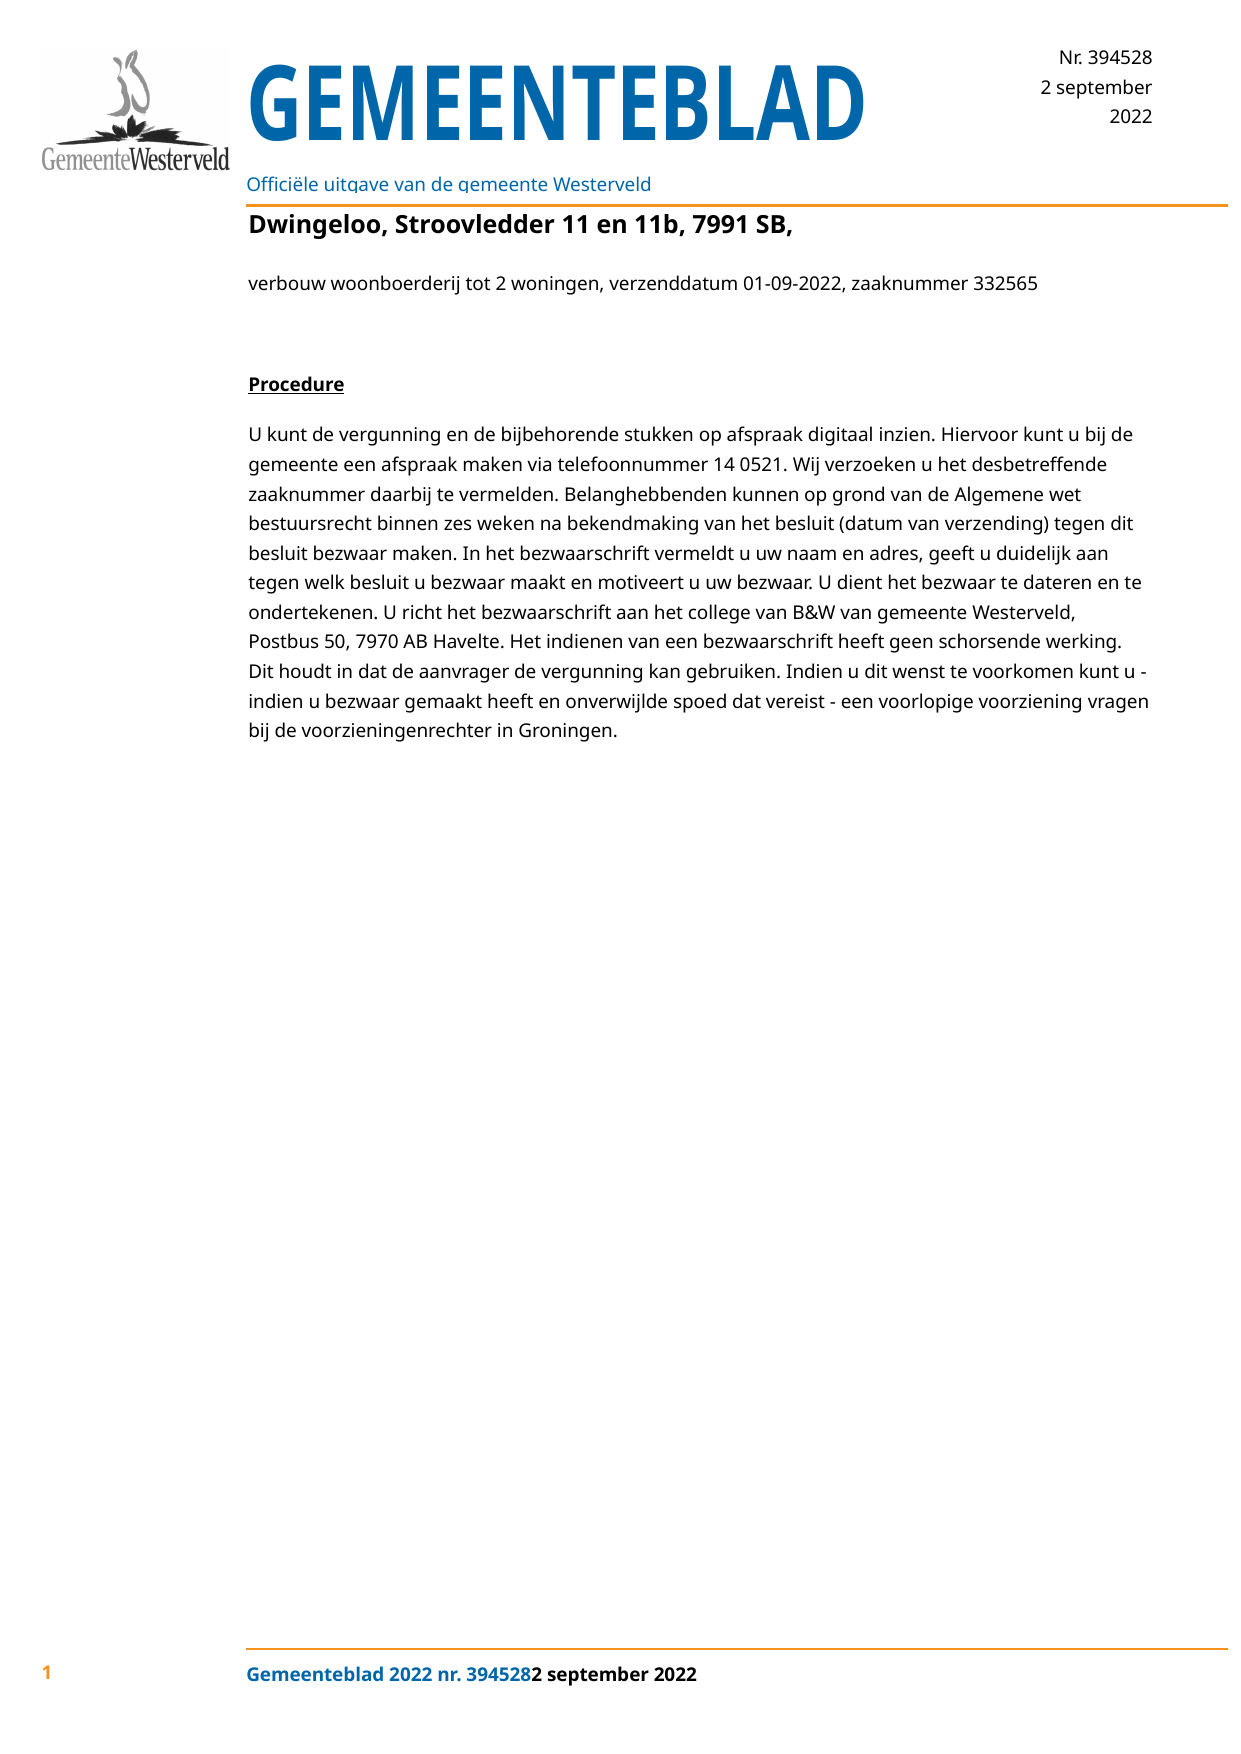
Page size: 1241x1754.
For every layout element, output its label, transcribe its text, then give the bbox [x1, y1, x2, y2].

text verbouw woonboerderij tot 2 woningen, verzenddatum 01-09-2022, zaaknummer 332565 [248, 270, 1152, 296]
text Procedure [248, 371, 1152, 397]
text Dwingeloo, Stroovledder 11 en 11b, 7991 SB, [248, 207, 1152, 241]
picture [41, 47, 231, 172]
text U kunt de vergunning en de bijbehorende stukken op afspraak digitaal inzien. Hiervoor kunt u bij de gemeente een afspraak maken via telefoonnummer 14 0521. Wij verzoeken u het desbetreffende zaaknummer daarbij te vermelden. Belanghebbenden kunnen op grond van de Algemene wet bestuursrecht binnen zes weken na bekendmaking van het besluit (datum van verzending) tegen dit besluit bezwaar maken. In het bezwaarschrift vermeldt u uw naam en adres, geeft u duidelijk aan tegen welk besluit u bezwaar maakt en motiveert u uw bezwaar. U dient het bezwaar te dateren en te ondertekenen. U richt het bezwaarschrift aan het college van B&W van gemeente Westerveld, Postbus 50, 7970 AB Havelte. Het indienen van een bezwaarschrift heeft geen schorsende werking. Dit houdt in dat de aanvrager de vergunning kan gebruiken. Indien u dit wenst te voorkomen kunt u - indien u bezwaar gemaakt heeft en onverwijlde spoed dat vereist - een voorlopige voorziening vragen bij de voorzieningenrechter in Groningen. [248, 422, 1152, 743]
